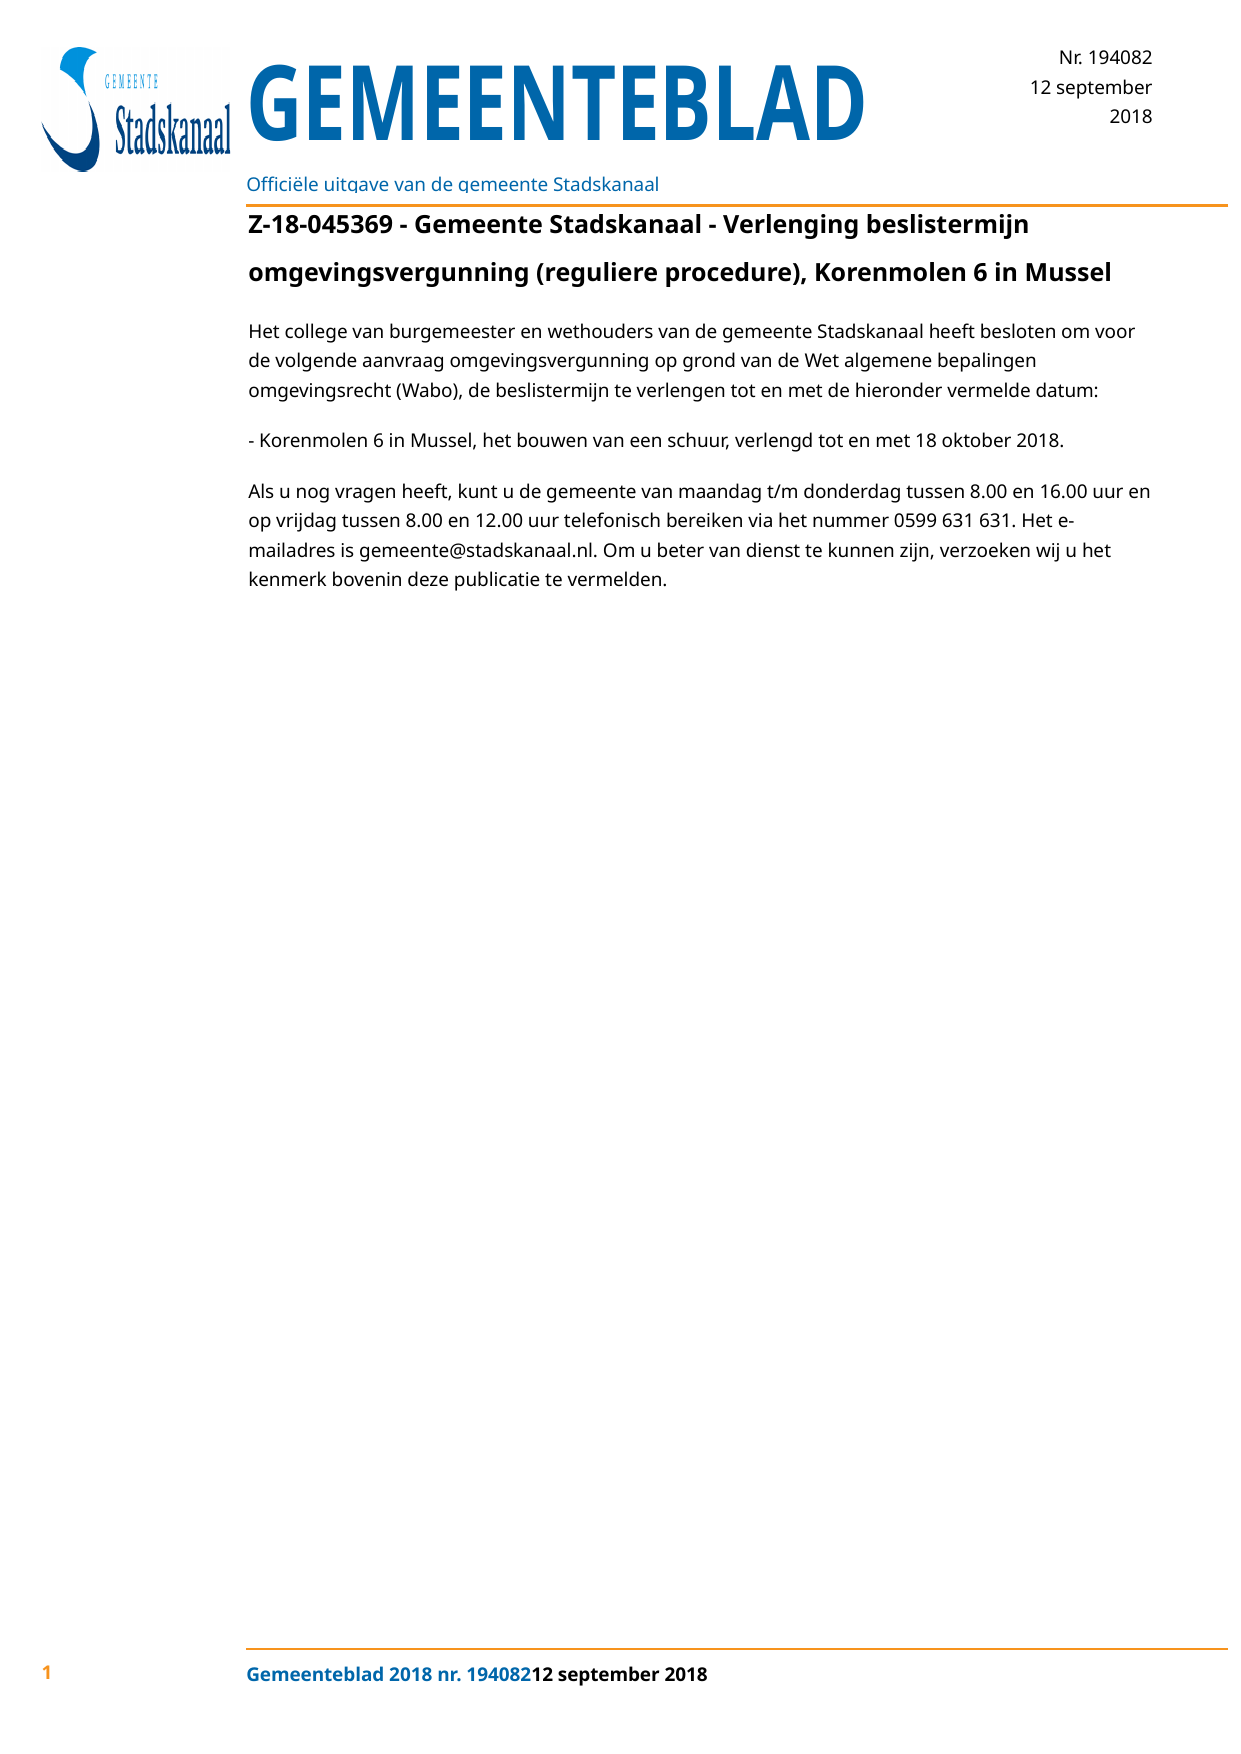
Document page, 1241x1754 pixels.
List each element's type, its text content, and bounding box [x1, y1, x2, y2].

text - Korenmolen 6 in Mussel, het bouwen van een schuur, verlengd tot en met 18 oktober 2018. [248, 427, 1152, 453]
text Het college van burgemeester en wethouders van de gemeente Stadskanaal heeft besloten om voor de volgende aanvraag omgevingsvergunning op grond van de Wet algemene bepalingen omgevingsrecht (Wabo), de beslistermijn te verlengen tot en met de hieronder vermelde datum: [248, 318, 1152, 403]
picture [41, 47, 231, 172]
text Z-18-045369 - Gemeente Stadskanaal - Verlenging beslistermijn omgevingsvergunning (reguliere procedure), Korenmolen 6 in Mussel [248, 207, 1152, 288]
text Als u nog vragen heeft, kunt u de gemeente van maandag t/m donderdag tussen 8.00 en 16.00 uur en op vrijdag tussen 8.00 en 12.00 uur telefonisch bereiken via het nummer 0599 631 631. Het e-mailadres is gemeente@stadskanaal.nl. Om u beter van dienst te kunnen zijn, verzoeken wij u het kenmerk bovenin deze publicatie te vermelden. [248, 478, 1152, 592]
